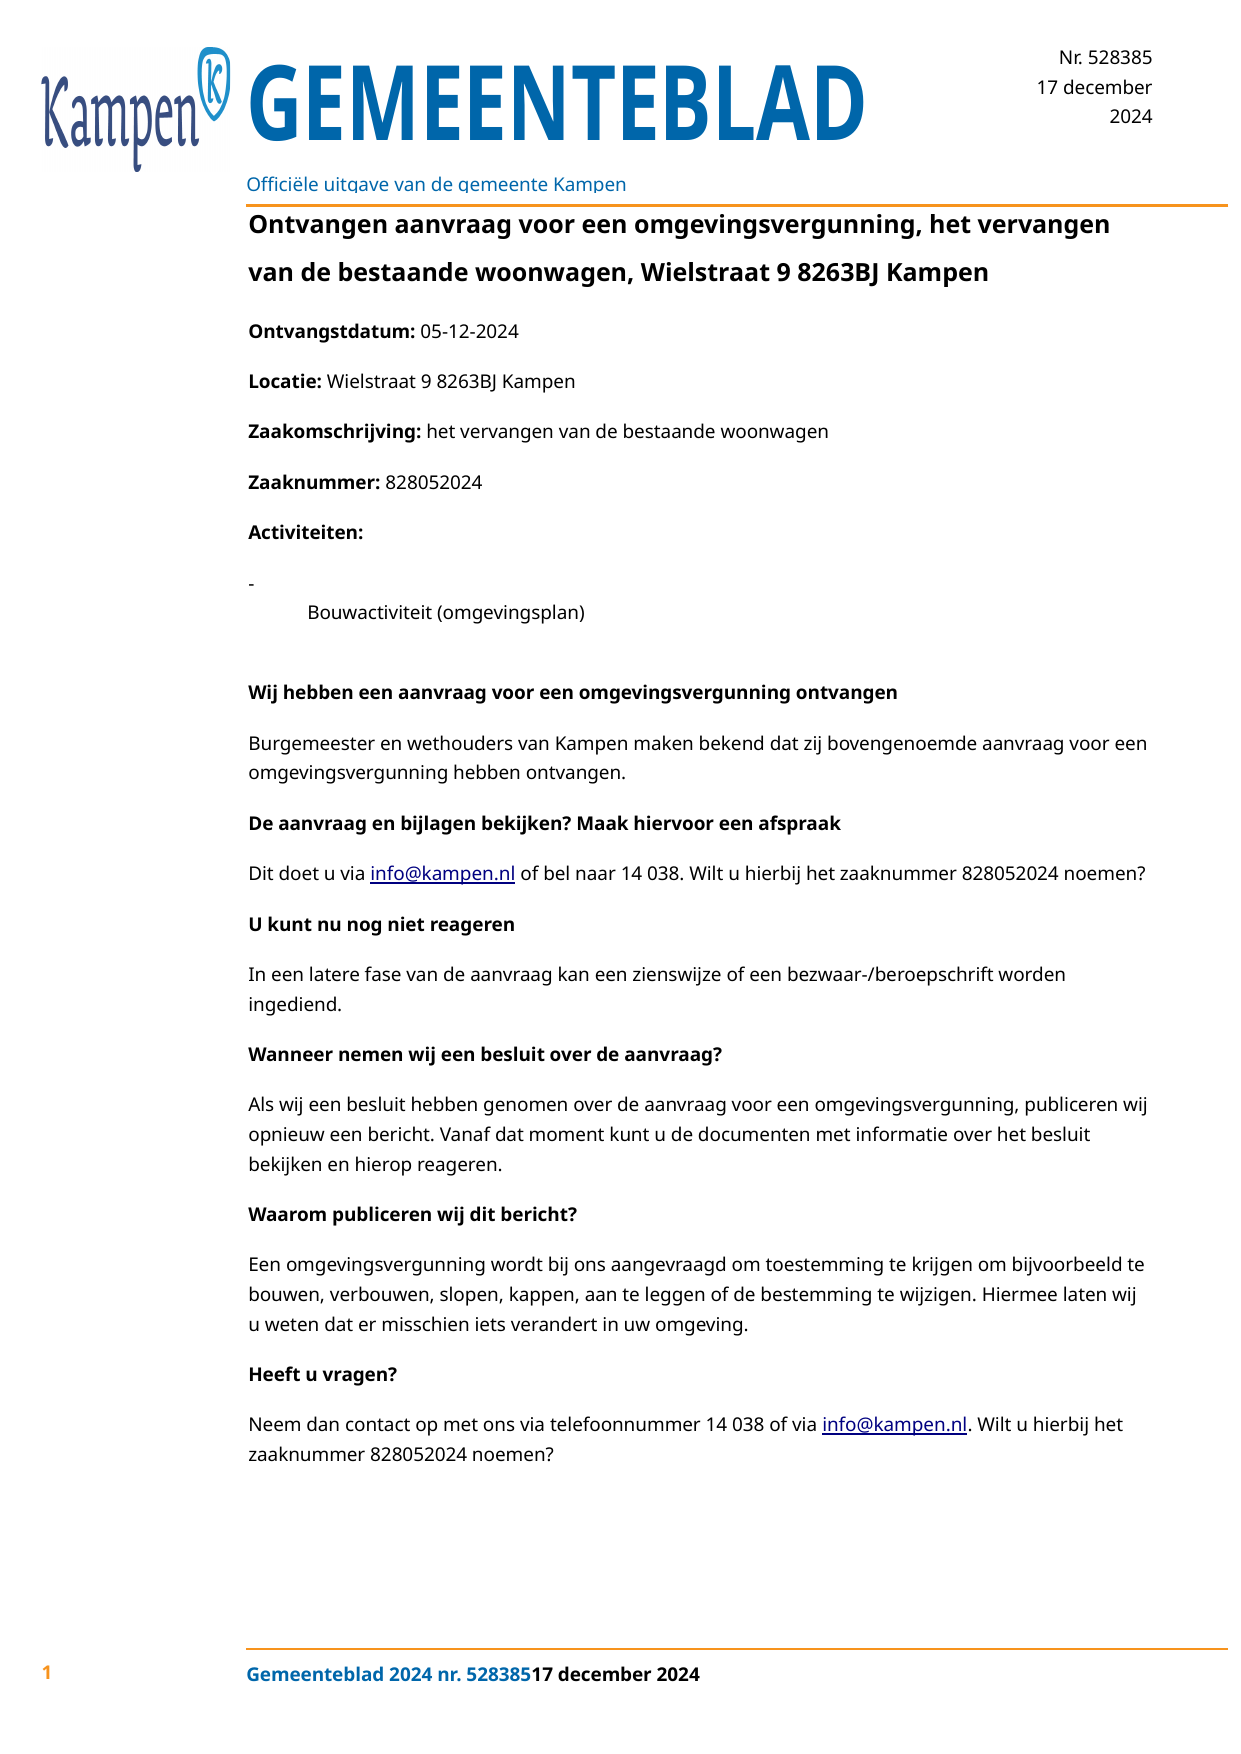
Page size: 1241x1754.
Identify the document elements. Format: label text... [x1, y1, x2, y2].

text U kunt nu nog niet reageren [248, 911, 1152, 937]
text Neem dan contact op met ons via telefoonnummer 14 038 of via info@kampen.nl. Wilt u hierbij het zaaknummer 828052024 noemen? [248, 1412, 1152, 1467]
text Ontvangstdatum: 05-12-2024 [248, 318, 1152, 344]
text Wij hebben een aanvraag voor een omgevingsvergunning ontvangen [248, 679, 1152, 705]
text Waarom publiceren wij dit bericht? [248, 1201, 1152, 1227]
text Ontvangen aanvraag voor een omgevingsvergunning, het vervangen van de bestaande woonwagen, Wielstraat 9 8263BJ Kampen [248, 207, 1152, 288]
text Een omgevingsvergunning wordt bij ons aangevraagd om toestemming te krijgen om bijvoorbeeld te bouwen, verbouwen, slopen, kappen, aan te leggen of de bestemming te wijzigen. Hiermee laten wij u weten dat er misschien iets verandert in uw omgeving. [248, 1252, 1152, 1337]
picture [41, 47, 231, 172]
text Burgemeester en wethouders van Kampen maken bekend dat zij bovengenoemde aanvraag voor een omgevingsvergunning hebben ontvangen. [248, 730, 1152, 785]
text In een latere fase van de aanvraag kan een zienswijze of een bezwaar-/beroepschrift worden ingediend. [248, 961, 1152, 1017]
text Wanneer nemen wij een besluit over de aanvraag? [248, 1041, 1152, 1067]
text De aanvraag en bijlagen bekijken? Maak hiervoor een afspraak [248, 810, 1152, 836]
text Zaakomschrijving: het vervangen van de bestaande woonwagen [248, 419, 1152, 444]
text Activiteiten: [248, 519, 1152, 545]
text Als wij een besluit hebben genomen over de aanvraag voor een omgevingsvergunning, publiceren wij opnieuw een bericht. Vanaf dat moment kunt u de documenten met informatie over het besluit bekijken en hierop reageren. [248, 1092, 1152, 1177]
text Heeft u vragen? [248, 1361, 1152, 1387]
text Zaaknummer: 828052024 [248, 469, 1152, 495]
text Dit doet u via info@kampen.nl of bel naar 14 038. Wilt u hierbij het zaaknummer 828052024 noemen? [248, 860, 1152, 886]
list Bouwactiviteit (omgevingsplan) [248, 599, 1152, 625]
text Locatie: Wielstraat 9 8263BJ Kampen [248, 368, 1152, 394]
